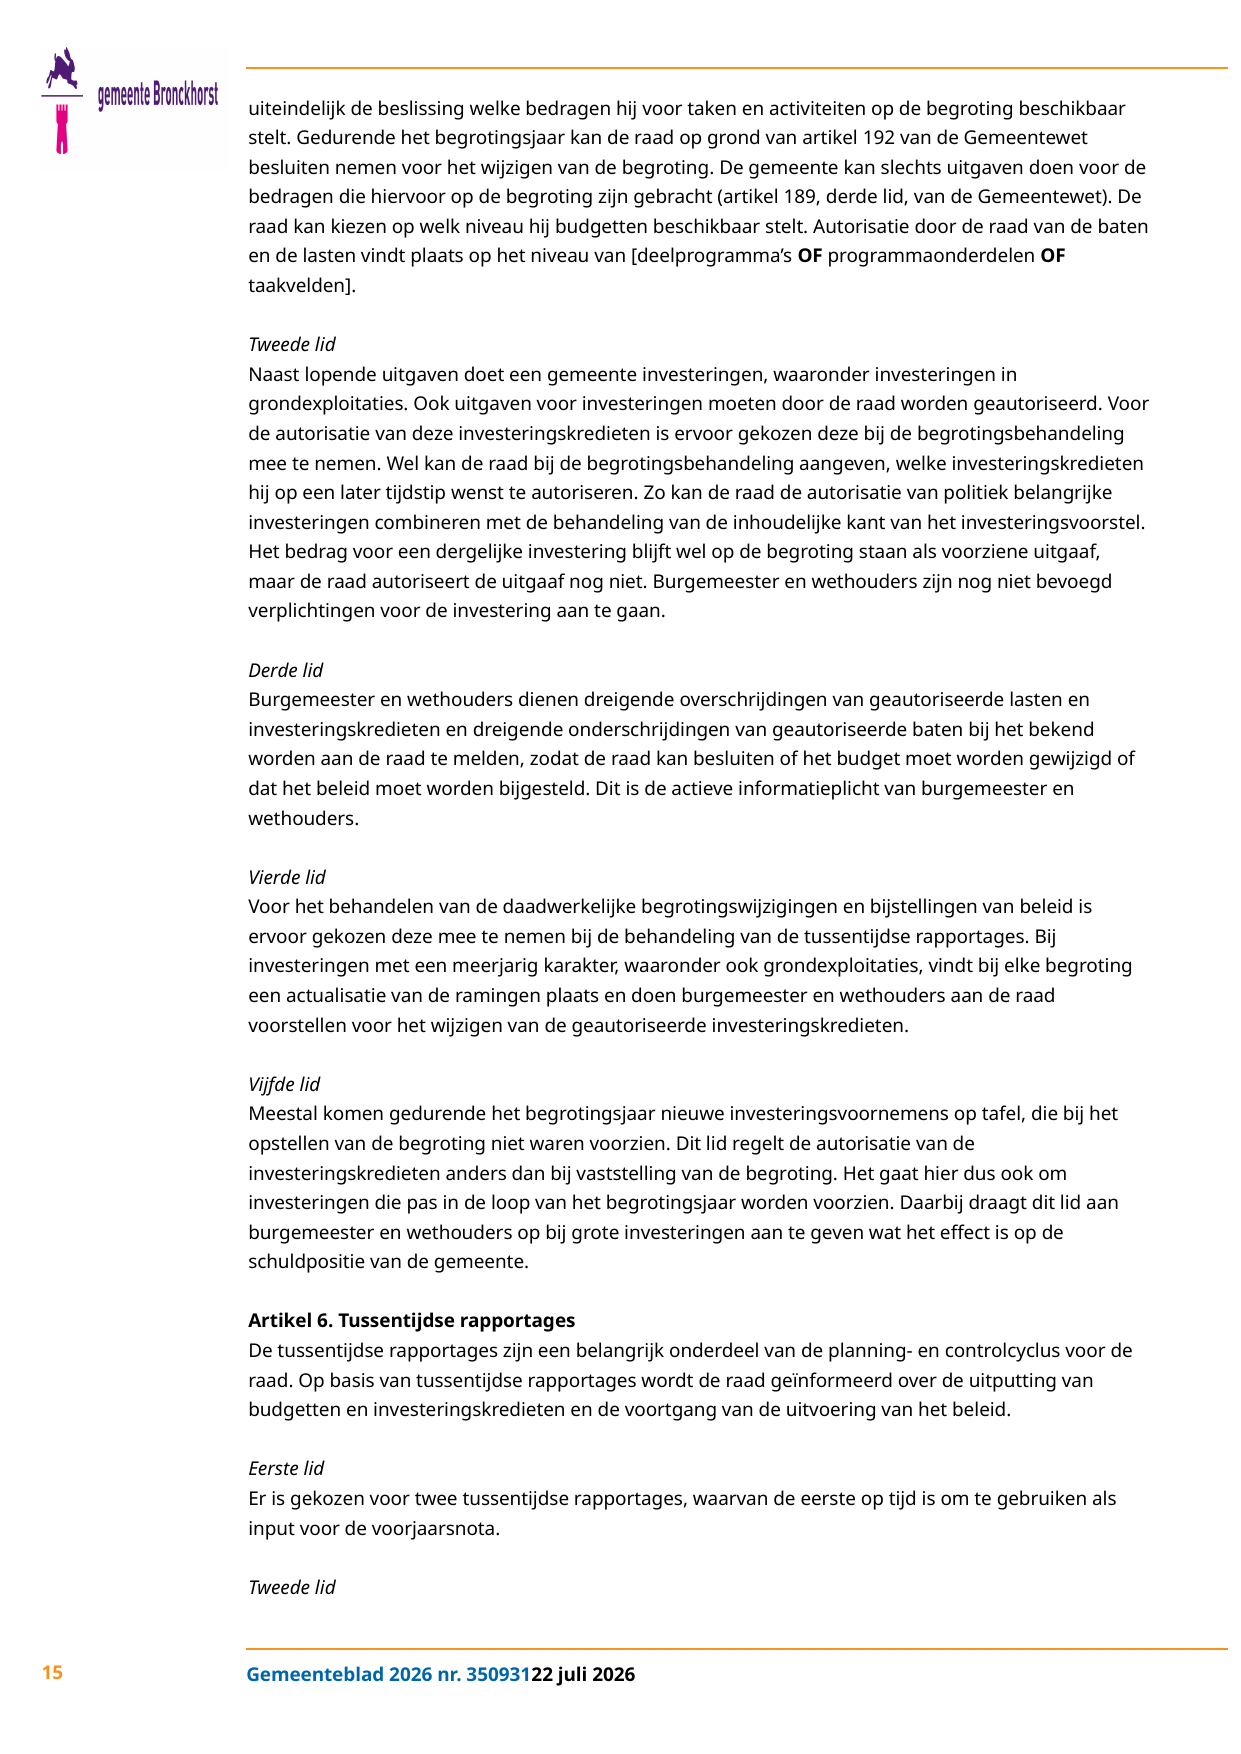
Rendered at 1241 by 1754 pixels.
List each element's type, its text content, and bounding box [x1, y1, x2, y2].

text Tweede lid [248, 1574, 1152, 1600]
text Derde lid [248, 657, 1152, 683]
text uiteindelijk de beslissing welke bedragen hij voor taken en activiteiten op de begroting beschikbaar stelt. Gedurende het begrotingsjaar kan de raad op grond van artikel 192 van de Gemeentewet besluiten nemen voor het wijzigen van de begroting. De gemeente kan slechts uitgaven doen voor de bedragen die hiervoor op de begroting zijn gebracht (artikel 189, derde lid, van de Gemeentewet). De raad kan kiezen op welk niveau hij budgetten beschikbaar stelt. Autorisatie door de raad van de baten en de lasten vindt plaats op het niveau van [deelprogramma’s OF programmaonderdelen OF taakvelden]. [248, 95, 1152, 298]
text Eerste lid [248, 1456, 1152, 1481]
text Burgemeester en wethouders dienen dreigende overschrijdingen van geautoriseerde lasten en investeringskredieten en dreigende onderschrijdingen van geautoriseerde baten bij het bekend worden aan de raad te melden, zodat de raad kan besluiten of het budget moet worden gewijzigd of dat het beleid moet worden bijgesteld. Dit is de actieve informatieplicht van burgemeester en wethouders. [248, 686, 1152, 831]
text Vijfde lid [248, 1071, 1152, 1097]
text Artikel 6. Tussentijdse rapportages [248, 1308, 1152, 1333]
text Naast lopende uitgaven doet een gemeente investeringen, waaronder investeringen in grondexploitaties. Ook uitgaven voor investeringen moeten door de raad worden geautoriseerd. Voor de autorisatie van deze investeringskredieten is ervoor gekozen deze bij de begrotingsbehandeling mee te nemen. Wel kan de raad bij de begrotingsbehandeling aangeven, welke investeringskredieten hij op een later tijdstip wenst te autoriseren. Zo kan de raad de autorisatie van politiek belangrijke investeringen combineren met de behandeling van de inhoudelijke kant van het investeringsvoorstel. Het bedrag voor een dergelijke investering blijft wel op de begroting staan als voorziene uitgaaf, maar de raad autoriseert de uitgaaf nog niet. Burgemeester en wethouders zijn nog niet bevoegd verplichtingen voor de investering aan te gaan. [248, 361, 1152, 623]
text De tussentijdse rapportages zijn een belangrijk onderdeel van de planning- en controlcyclus voor de raad. Op basis van tussentijdse rapportages wordt de raad geïnformeerd over de uitputting van budgetten en investeringskredieten en de voortgang van de uitvoering van het beleid. [248, 1337, 1152, 1422]
text Meestal komen gedurende het begrotingsjaar nieuwe investeringsvoornemens op tafel, die bij het opstellen van de begroting niet waren voorzien. Dit lid regelt de autorisatie van de investeringskredieten anders dan bij vaststelling van de begroting. Het gaat hier dus ook om investeringen die pas in de loop van het begrotingsjaar worden voorzien. Daarbij draagt dit lid aan burgemeester en wethouders op bij grote investeringen aan te geven wat het effect is op de schuldpositie van de gemeente. [248, 1101, 1152, 1274]
text Tweede lid [248, 331, 1152, 357]
text Vierde lid [248, 864, 1152, 890]
text Er is gekozen voor twee tussentijdse rapportages, waarvan de eerste op tijd is om te gebruiken als input voor de voorjaarsnota. [248, 1485, 1152, 1541]
picture [41, 47, 231, 172]
text Voor het behandelen van de daadwerkelijke begrotingswijzigingen en bijstellingen van beleid is ervoor gekozen deze mee te nemen bij de behandeling van de tussentijdse rapportages. Bij investeringen met een meerjarig karakter, waaronder ook grondexploitaties, vindt bij elke begroting een actualisatie van de ramingen plaats en doen burgemeester en wethouders aan de raad voorstellen voor het wijzigen van de geautoriseerde investeringskredieten. [248, 893, 1152, 1038]
